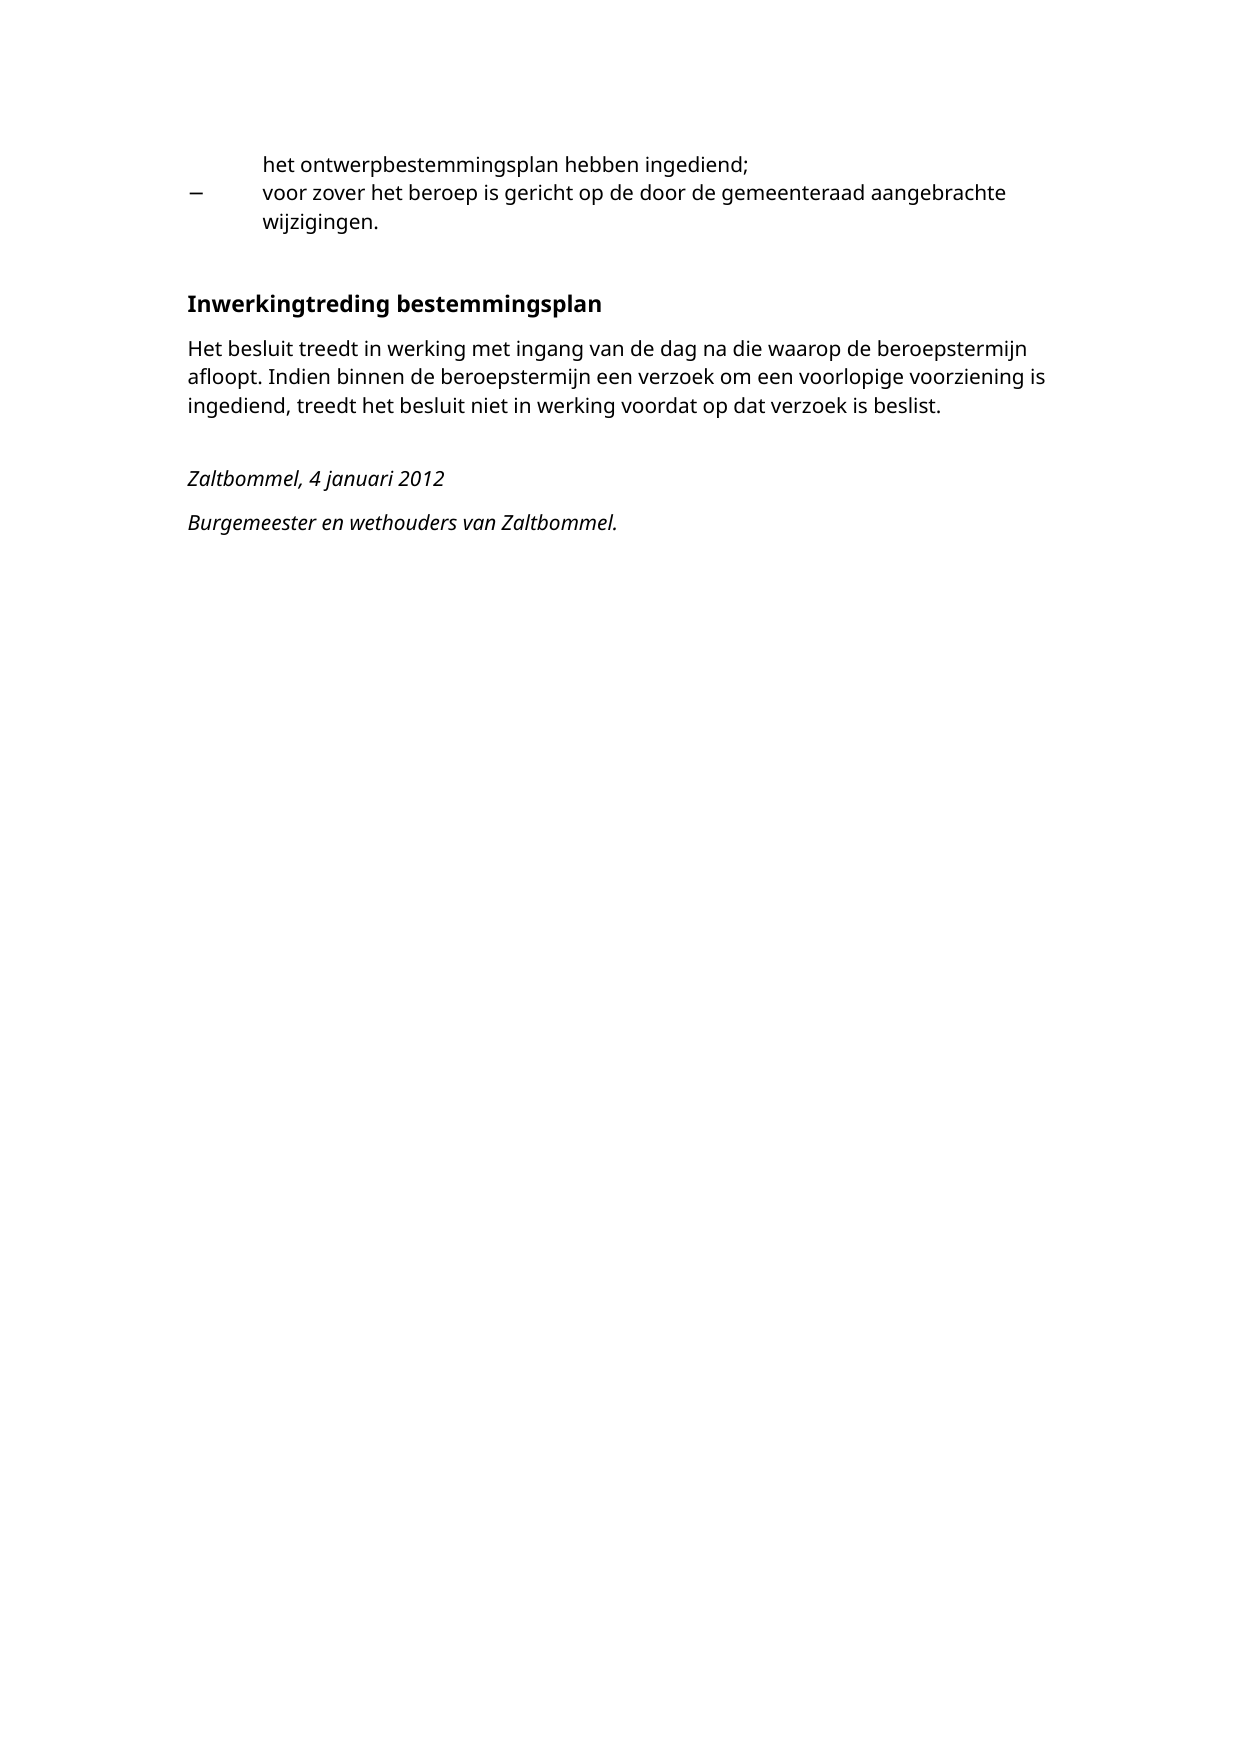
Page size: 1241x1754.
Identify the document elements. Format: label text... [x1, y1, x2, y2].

text Zaltbommel, 4 januari 2012 [187, 464, 1053, 493]
list het ontwerpbestemmingsplan hebben ingediend; [187, 150, 1053, 178]
list voor zover het beroep is gericht op de door de gemeenteraad aangebrachte wijzigingen. [187, 178, 1053, 235]
text Burgemeester en wethouders van Zaltbommel. [187, 508, 1053, 536]
text Het besluit treedt in werking met ingang van de dag na die waarop de beroepstermijn afloopt. Indien binnen de beroepstermijn een verzoek om een voorlopige voorziening is ingediend, treedt het besluit niet in werking voordat op dat verzoek is beslist. [187, 334, 1053, 419]
subtitle Inwerkingtreding bestemmingsplan [187, 288, 1053, 319]
